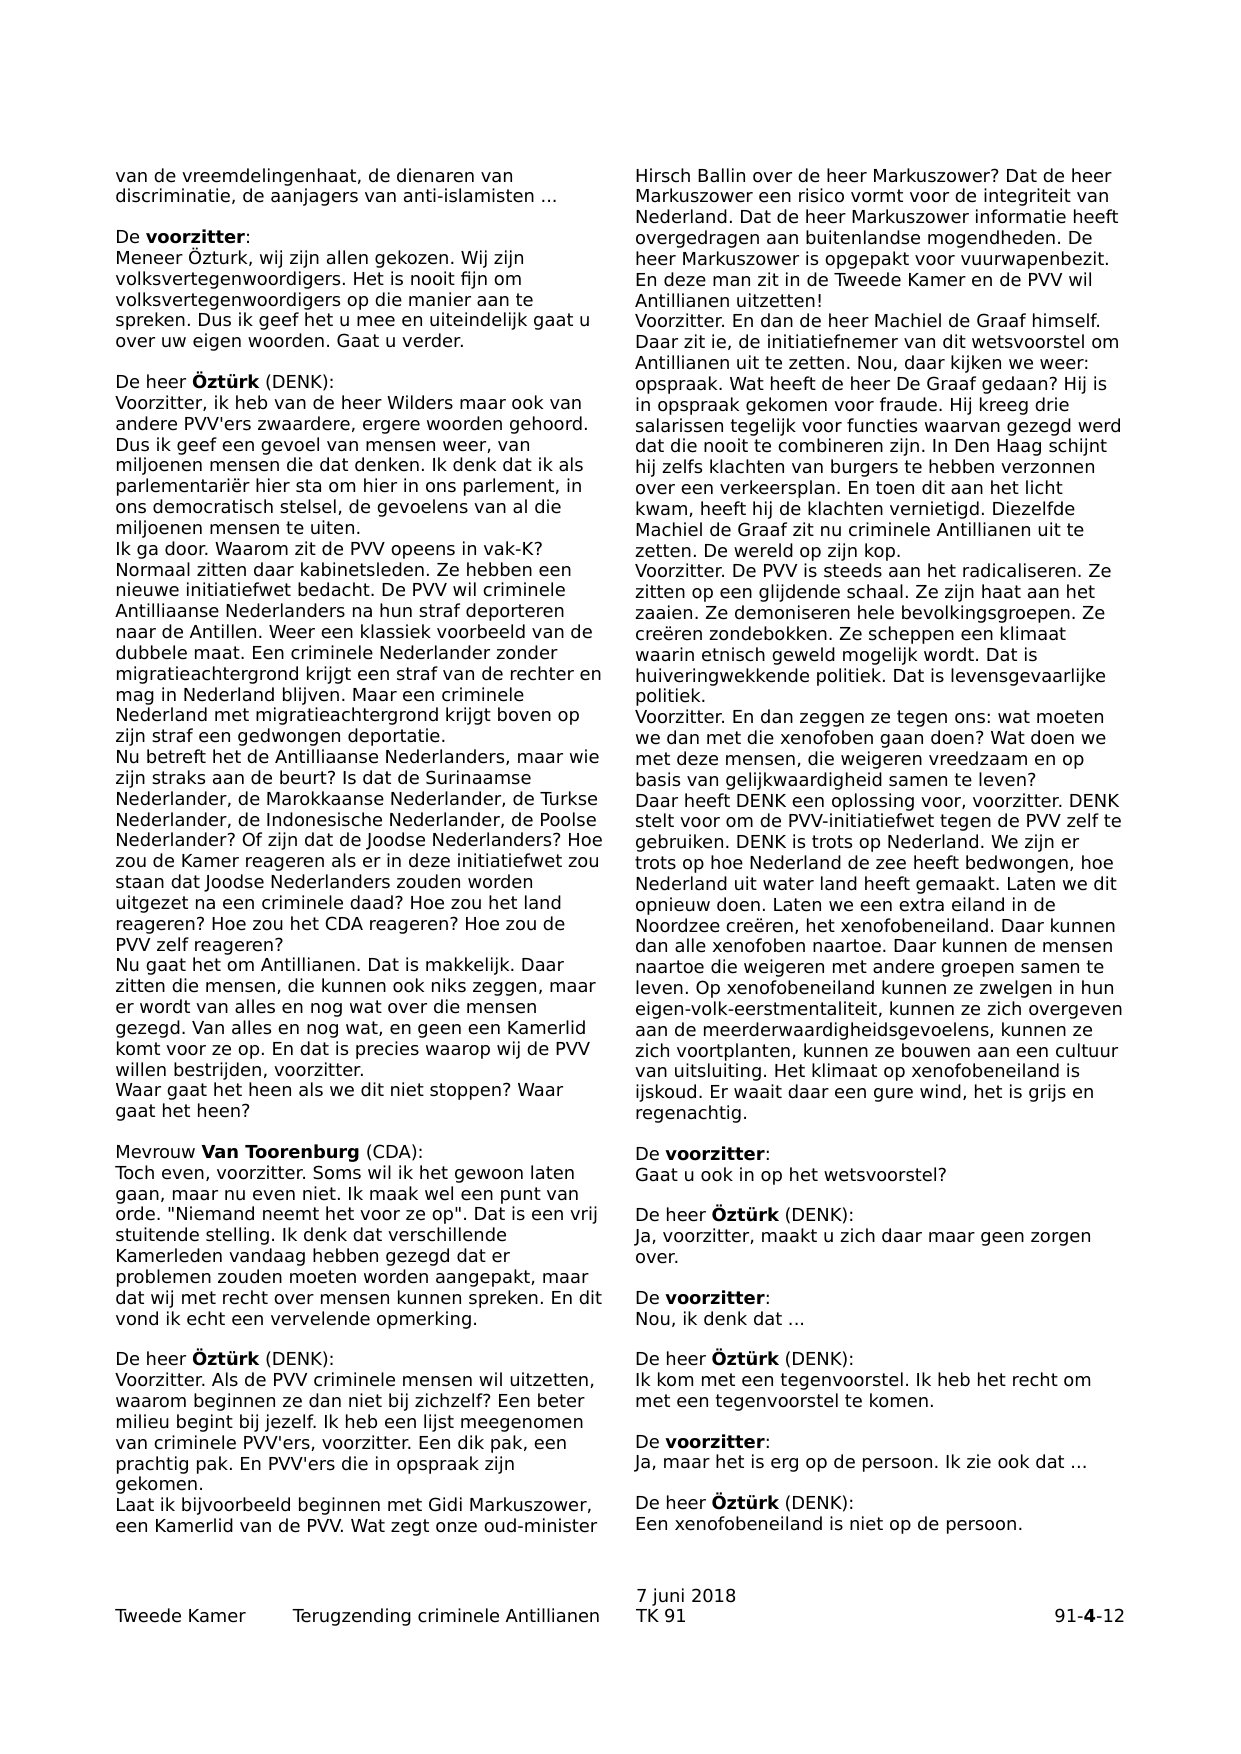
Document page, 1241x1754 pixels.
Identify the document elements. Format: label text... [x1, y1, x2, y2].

text Nou, ik denk dat ... [635, 1308, 1125, 1329]
text De heer Öztürk (DENK): [635, 1205, 1125, 1226]
text De voorzitter: [635, 1288, 1125, 1308]
text De voorzitter: [635, 1432, 1125, 1452]
text Ja, voorzitter, maakt u zich daar maar geen zorgen over. [635, 1226, 1125, 1268]
text De heer Öztürk (DENK): [635, 1493, 1125, 1514]
text Gaat u ook in op het wetsvoorstel? [635, 1164, 1125, 1185]
text Voorzitter. En dan zeggen ze tegen ons: wat moeten we dan met die xenofoben gaan doen? Wat doen we met deze mensen, die weigeren vreedzaam en op basis van gelijkwaardigheid samen te leven? [635, 707, 1125, 790]
text Toch even, voorzitter. Soms wil ik het gewoon laten gaan, maar nu even niet. Ik maak wel een punt van orde. "Niemand neemt het voor ze op". Dat is een vrij stuitende stelling. Ik denk dat verschillende Kamerleden vandaag hebben gezegd dat er problemen zouden moeten worden aangepakt, maar dat wij met recht over mensen kunnen spreken. En dit vond ik echt een vervelende opmerking. [115, 1162, 605, 1329]
text Laat ik bijvoorbeeld beginnen met Gidi Markuszower, een Kamerlid van de PVV. Wat zegt onze oud-minister [115, 1495, 605, 1537]
text Voorzitter. De PVV is steeds aan het radicaliseren. Ze zitten op een glijdende schaal. Ze zijn haat aan het zaaien. Ze demoniseren hele bevolkingsgroepen. Ze creëren zondebokken. Ze scheppen een klimaat waarin etnisch geweld mogelijk wordt. Dat is huiveringwekkende politiek. Dat is levensgevaarlijke politiek. [635, 561, 1125, 707]
text Meneer Özturk, wij zijn allen gekozen. Wij zijn volksvertegenwoordigers. Het is nooit fijn om volksvertegenwoordigers op die manier aan te spreken. Dus ik geef het u mee en uiteindelijk gaat u over uw eigen woorden. Gaat u verder. [115, 248, 605, 352]
text De heer Öztürk (DENK): [635, 1349, 1125, 1370]
text De heer Öztürk (DENK): [115, 1349, 605, 1370]
text Daar heeft DENK een oplossing voor, voorzitter. DENK stelt voor om de PVV-initiatiefwet tegen de PVV zelf te gebruiken. DENK is trots op Nederland. We zijn er trots op hoe Nederland de zee heeft bedwongen, hoe Nederland uit water land heeft gemaakt. Laten we dit opnieuw doen. Laten we een extra eiland in de Noordzee creëren, het xenofobeneiland. Daar kunnen dan alle xenofoben naartoe. Daar kunnen de mensen naartoe die weigeren met andere groepen samen te leven. Op xenofobeneiland kunnen ze zwelgen in hun eigen-volk-eerstmentaliteit, kunnen ze zich overgeven aan de meerderwaardigheidsgevoelens, kunnen ze zich voortplanten, kunnen ze bouwen aan een cultuur van uitsluiting. Het klimaat op xenofobeneiland is ijskoud. Er waait daar een gure wind, het is grijs en regenachtig. [635, 790, 1125, 1124]
text Een xenofobeneiland is niet op de persoon. [635, 1514, 1125, 1535]
text Voorzitter, ik heb van de heer Wilders maar ook van andere PVV'ers zwaardere, ergere woorden gehoord. Dus ik geef een gevoel van mensen weer, van miljoenen mensen die dat denken. Ik denk dat ik als parlementariër hier sta om hier in ons parlement, in ons democratisch stelsel, de gevoelens van al die miljoenen mensen te uiten. [115, 393, 605, 538]
text Hirsch Ballin over de heer Markuszower? Dat de heer Markuszower een risico vormt voor de integriteit van Nederland. Dat de heer Markuszower informatie heeft overgedragen aan buitenlandse mogendheden. De heer Markuszower is opgepakt voor vuurwapenbezit. En deze man zit in de Tweede Kamer en de PVV wil Antillianen uitzetten! [635, 165, 1125, 311]
text Nu gaat het om Antillianen. Dat is makkelijk. Daar zitten die mensen, die kunnen ook niks zeggen, maar er wordt van alles en nog wat over die mensen gezegd. Van alles en nog wat, en geen een Kamerlid komt voor ze op. En dat is precies waarop wij de PVV willen bestrijden, voorzitter. [115, 955, 605, 1080]
text Waar gaat het heen als we dit niet stoppen? Waar gaat het heen? [115, 1080, 605, 1122]
text Mevrouw Van Toorenburg (CDA): [115, 1142, 605, 1162]
text Ja, maar het is erg op de persoon. Ik zie ook dat ... [635, 1452, 1125, 1473]
text Ik ga door. Waarom zit de PVV opeens in vak-K? Normaal zitten daar kabinetsleden. Ze hebben een nieuwe initiatiefwet bedacht. De PVV wil criminele Antilliaanse Nederlanders na hun straf deporteren naar de Antillen. Weer een klassiek voorbeeld van de dubbele maat. Een criminele Nederlander zonder migratieachtergrond krijgt een straf van de rechter en mag in Nederland blijven. Maar een criminele Nederland met migratieachtergrond krijgt boven op zijn straf een gedwongen deportatie. [115, 538, 605, 747]
text De voorzitter: [115, 227, 605, 248]
text De voorzitter: [635, 1144, 1125, 1164]
text Voorzitter. Als de PVV criminele mensen wil uitzetten, waarom beginnen ze dan niet bij zichzelf? Een beter milieu begint bij jezelf. Ik heb een lijst meegenomen van criminele PVV'ers, voorzitter. Een dik pak, een prachtig pak. En PVV'ers die in opspraak zijn gekomen. [115, 1370, 605, 1495]
text Voorzitter. En dan de heer Machiel de Graaf himself. Daar zit ie, de initiatiefnemer van dit wetsvoorstel om Antillianen uit te zetten. Nou, daar kijken we weer: opspraak. Wat heeft de heer De Graaf gedaan? Hij is in opspraak gekomen voor fraude. Hij kreeg drie salarissen tegelijk voor functies waarvan gezegd werd dat die nooit te combineren zijn. In Den Haag schijnt hij zelfs klachten van burgers te hebben verzonnen over een verkeersplan. En toen dit aan het licht kwam, heeft hij de klachten vernietigd. Diezelfde Machiel de Graaf zit nu criminele Antillianen uit te zetten. De wereld op zijn kop. [635, 311, 1125, 561]
text Ik kom met een tegenvoorstel. Ik heb het recht om met een tegenvoorstel te komen. [635, 1370, 1125, 1412]
text van de vreemdelingenhaat, de dienaren van discriminatie, de aanjagers van anti-islamisten ... [115, 165, 605, 207]
text Nu betreft het de Antilliaanse Nederlanders, maar wie zijn straks aan de beurt? Is dat de Surinaamse Nederlander, de Marokkaanse Nederlander, de Turkse Nederlander, de Indonesische Nederlander, de Poolse Nederlander? Of zijn dat de Joodse Nederlanders? Hoe zou de Kamer reageren als er in deze initiatiefwet zou staan dat Joodse Nederlanders zouden worden uitgezet na een criminele daad? Hoe zou het land reageren? Hoe zou het CDA reageren? Hoe zou de PVV zelf reageren? [115, 747, 605, 955]
text De heer Öztürk (DENK): [115, 372, 605, 393]
